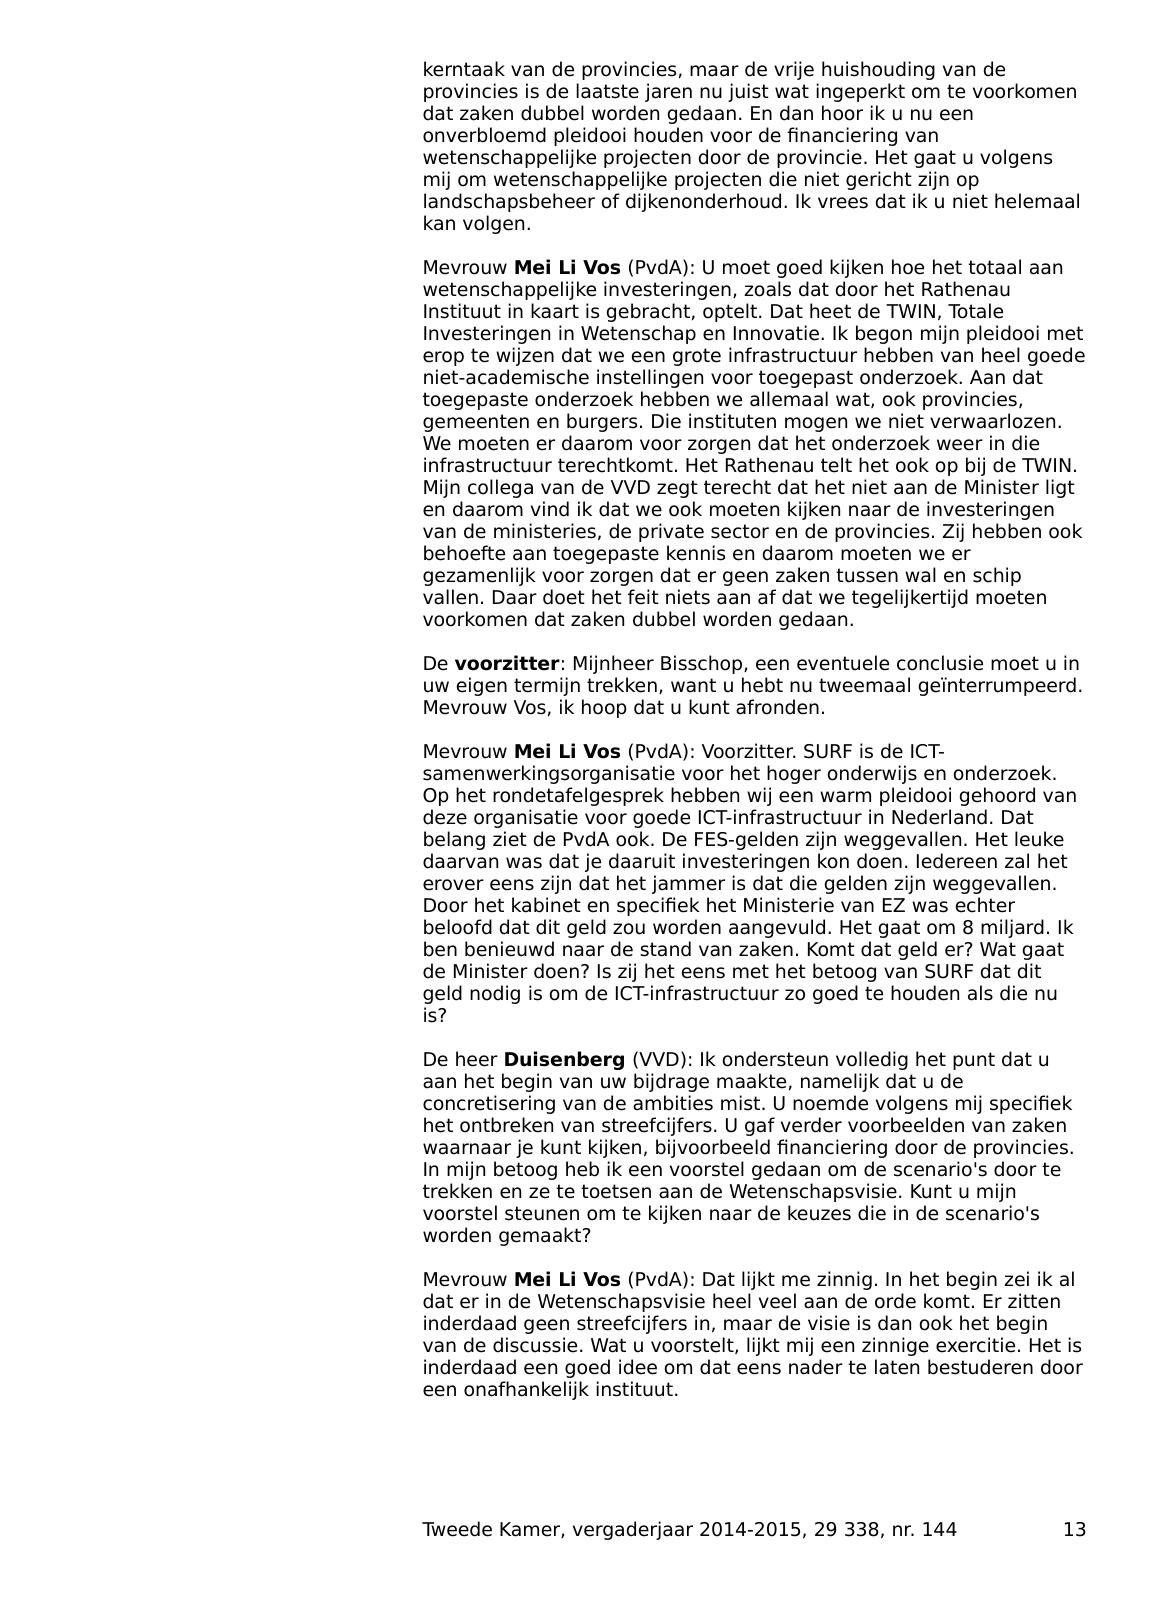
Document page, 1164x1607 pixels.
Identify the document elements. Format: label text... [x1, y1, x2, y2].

text kerntaak van de provincies, maar de vrije huishouding van de provincies is de laatste jaren nu juist wat ingeperkt om te voorkomen dat zaken dubbel worden gedaan. En dan hoor ik u nu een onverbloemd pleidooi houden voor de financiering van wetenschappelijke projecten door de provincie. Het gaat u volgens mij om wetenschappelijke projecten die niet gericht zijn op landschapsbeheer of dijkenonderhoud. Ik vrees dat ik u niet helemaal kan volgen. [422, 59, 1087, 235]
text De heer Duisenberg (VVD): Ik ondersteun volledig het punt dat u aan het begin van uw bijdrage maakte, namelijk dat u de concretisering van de ambities mist. U noemde volgens mij specifiek het ontbreken van streefcijfers. U gaf verder voorbeelden van zaken waarnaar je kunt kijken, bijvoorbeeld financiering door de provincies. In mijn betoog heb ik een voorstel gedaan om de scenario's door te trekken en ze te toetsen aan de Wetenschapsvisie. Kunt u mijn voorstel steunen om te kijken naar de keuzes die in de scenario's worden gemaakt? [422, 1049, 1087, 1247]
text Mevrouw Vos, ik hoop dat u kunt afronden. [422, 697, 1087, 719]
text Mevrouw Mei Li Vos (PvdA): Dat lijkt me zinnig. In het begin zei ik al dat er in de Wetenschapsvisie heel veel aan de orde komt. Er zitten inderdaad geen streefcijfers in, maar de visie is dan ook het begin van de discussie. Wat u voorstelt, lijkt mij een zinnige exercitie. Het is inderdaad een goed idee om dat eens nader te laten bestuderen door een onafhankelijk instituut. [422, 1269, 1087, 1401]
text Mevrouw Mei Li Vos (PvdA): U moet goed kijken hoe het totaal aan wetenschappelijke investeringen, zoals dat door het Rathenau Instituut in kaart is gebracht, optelt. Dat heet de TWIN, Totale Investeringen in Wetenschap en Innovatie. Ik begon mijn pleidooi met erop te wijzen dat we een grote infrastructuur hebben van heel goede niet-academische instellingen voor toegepast onderzoek. Aan dat toegepaste onderzoek hebben we allemaal wat, ook provincies, gemeenten en burgers. Die instituten mogen we niet verwaarlozen. We moeten er daarom voor zorgen dat het onderzoek weer in die infrastructuur terechtkomt. Het Rathenau telt het ook op bij de TWIN. Mijn collega van de VVD zegt terecht dat het niet aan de Minister ligt en daarom vind ik dat we ook moeten kijken naar de investeringen van de ministeries, de private sector en de provincies. Zij hebben ook behoefte aan toegepaste kennis en daarom moeten we er gezamenlijk voor zorgen dat er geen zaken tussen wal en schip vallen. Daar doet het feit niets aan af dat we tegelijkertijd moeten voorkomen dat zaken dubbel worden gedaan. [422, 257, 1087, 631]
text Mevrouw Mei Li Vos (PvdA): Voorzitter. SURF is de ICT-samenwerkingsorganisatie voor het hoger onderwijs en onderzoek. Op het rondetafelgesprek hebben wij een warm pleidooi gehoord van deze organisatie voor goede ICT-infrastructuur in Nederland. Dat belang ziet de PvdA ook. De FES-gelden zijn weggevallen. Het leuke daarvan was dat je daaruit investeringen kon doen. Iedereen zal het erover eens zijn dat het jammer is dat die gelden zijn weggevallen. Door het kabinet en specifiek het Ministerie van EZ was echter beloofd dat dit geld zou worden aangevuld. Het gaat om 8 miljard. Ik ben benieuwd naar de stand van zaken. Komt dat geld er? Wat gaat de Minister doen? Is zij het eens met het betoog van SURF dat dit geld nodig is om de ICT-infrastructuur zo goed te houden als die nu is? [422, 741, 1087, 1027]
text De voorzitter: Mijnheer Bisschop, een eventuele conclusie moet u in uw eigen termijn trekken, want u hebt nu tweemaal geïnterrumpeerd. [422, 653, 1087, 697]
